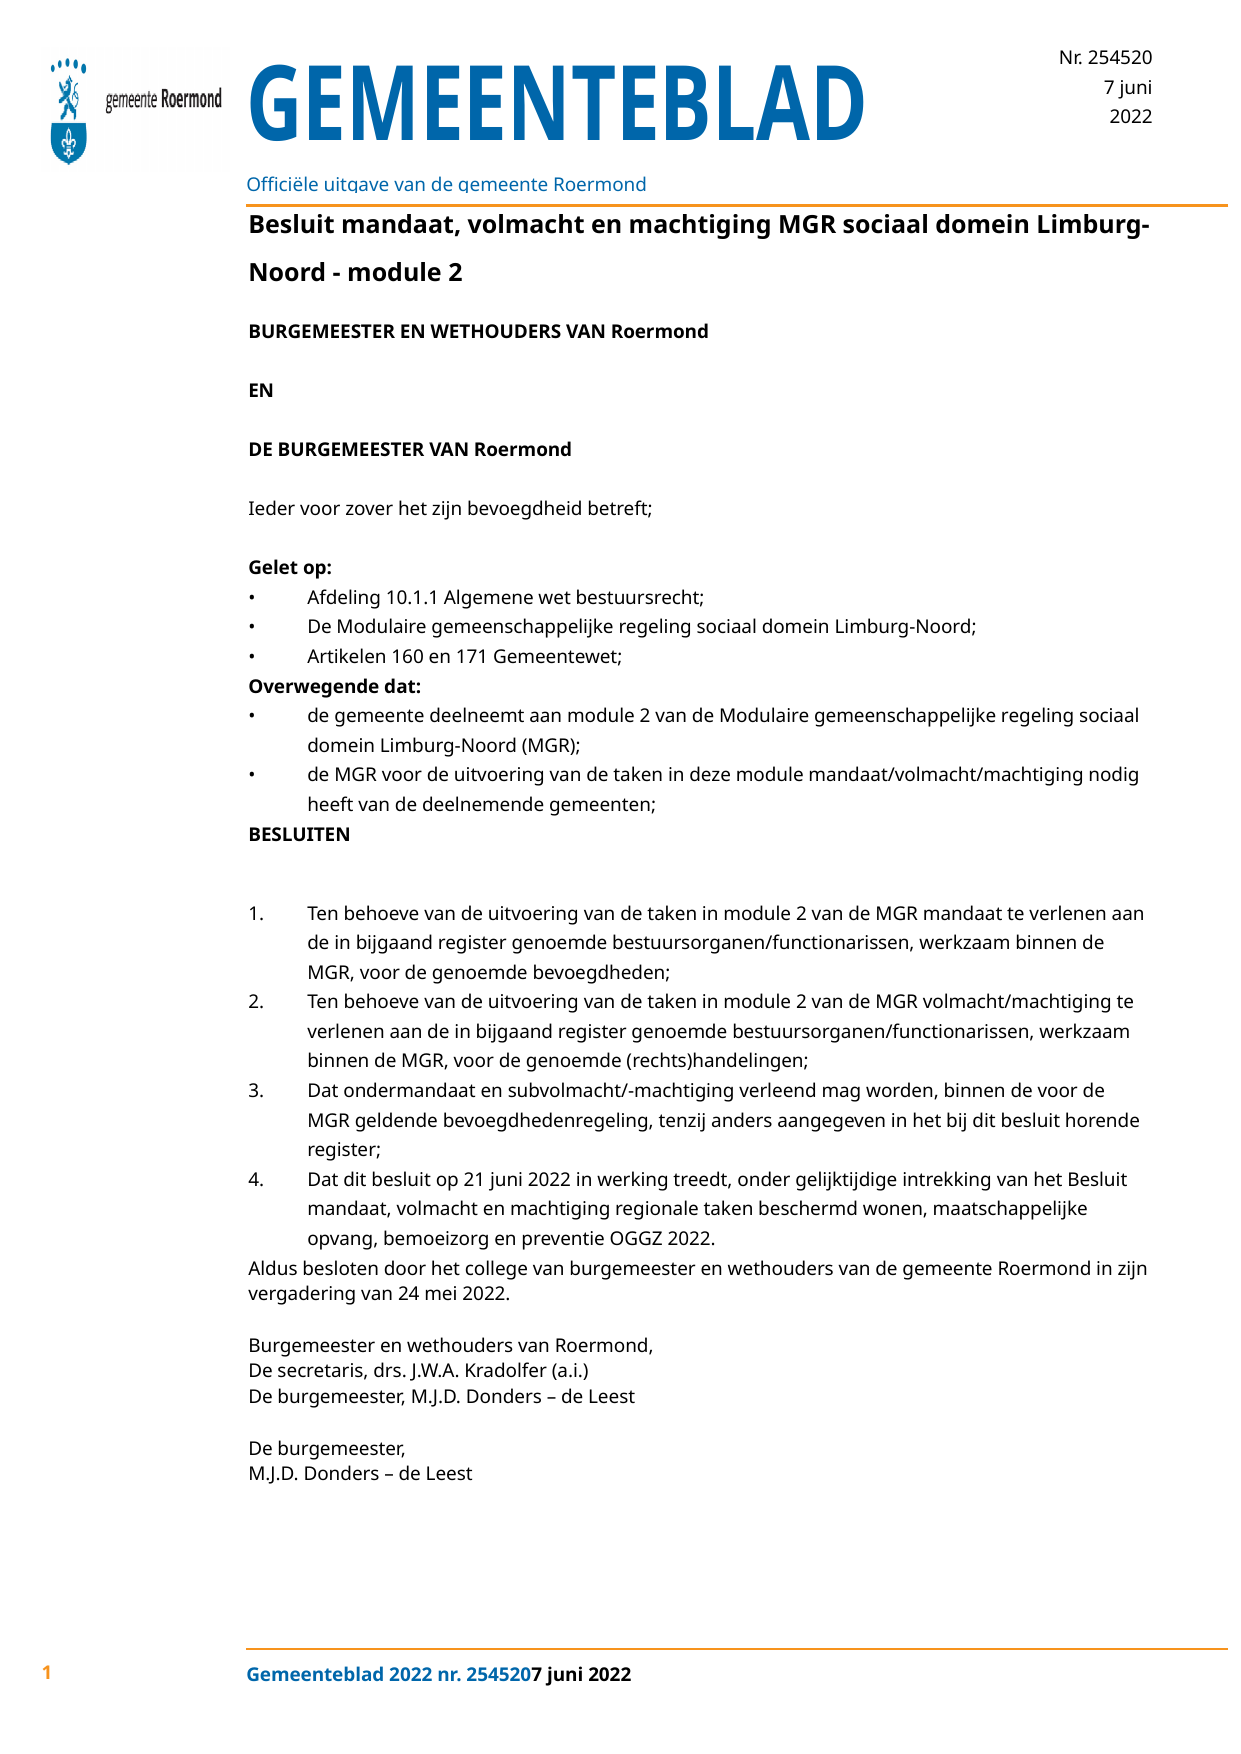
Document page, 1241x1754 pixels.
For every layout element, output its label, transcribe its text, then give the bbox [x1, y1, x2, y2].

text M.J.D. Donders – de Leest [248, 1461, 1152, 1486]
text De burgemeester, M.J.D. Donders – de Leest [248, 1383, 1152, 1409]
text EN [248, 377, 1152, 403]
text Overwegende dat: [248, 673, 1152, 699]
text De secretaris, drs. J.W.A. Kradolfer (a.i.) [248, 1358, 1152, 1383]
text Ieder voor zover het zijn bevoegdheid betreft; [248, 495, 1152, 521]
list Dat ondermandaat en subvolmacht/-machtiging verleend mag worden, binnen de voor de MGR geldende bevoegdhedenregeling, tenzij anders aangegeven in het bij dit besluit horende register; [248, 1077, 1152, 1162]
text Gelet op: [248, 554, 1152, 580]
text BESLUITEN [248, 821, 1152, 847]
list Afdeling 10.1.1 Algemene wet bestuursrecht; [248, 584, 1152, 610]
text Aldus besloten door het college van burgemeester en wethouders van de gemeente Roermond in zijn vergadering van 24 mei 2022. [248, 1255, 1152, 1306]
text Besluit mandaat, volmacht en machtiging MGR sociaal domein Limburg-Noord - module 2 [248, 207, 1152, 288]
list Ten behoeve van de uitvoering van de taken in module 2 van de MGR volmacht/machtiging te verlenen aan de in bijgaand register genoemde bestuursorganen/functionarissen, werkzaam binnen de MGR, voor de genoemde (rechts)handelingen; [248, 988, 1152, 1073]
list Artikelen 160 en 171 Gemeentewet; [248, 643, 1152, 669]
text De burgemeester, [248, 1435, 1152, 1461]
list De Modulaire gemeenschappelijke regeling sociaal domein Limburg-Noord; [248, 614, 1152, 639]
text BURGEMEESTER EN WETHOUDERS VAN Roermond [248, 318, 1152, 344]
list de gemeente deelneemt aan module 2 van de Modulaire gemeenschappelijke regeling sociaal domein Limburg-Noord (MGR); [248, 702, 1152, 758]
picture [41, 47, 231, 172]
list Ten behoeve van de uitvoering van de taken in module 2 van de MGR mandaat te verlenen aan de in bijgaand register genoemde bestuursorganen/functionarissen, werkzaam binnen de MGR, voor de genoemde bevoegdheden; [248, 900, 1152, 984]
text Burgemeester en wethouders van Roermond, [248, 1332, 1152, 1358]
text DE BURGEMEESTER VAN Roermond [248, 436, 1152, 462]
list Dat dit besluit op 21 juni 2022 in werking treedt, onder gelijktijdige intrekking van het Besluit mandaat, volmacht en machtiging regionale taken beschermd wonen, maatschappelijke opvang, bemoeizorg en preventie OGGZ 2022. [248, 1166, 1152, 1251]
list de MGR voor de uitvoering van de taken in deze module mandaat/volmacht/machtiging nodig heeft van de deelnemende gemeenten; [248, 762, 1152, 817]
